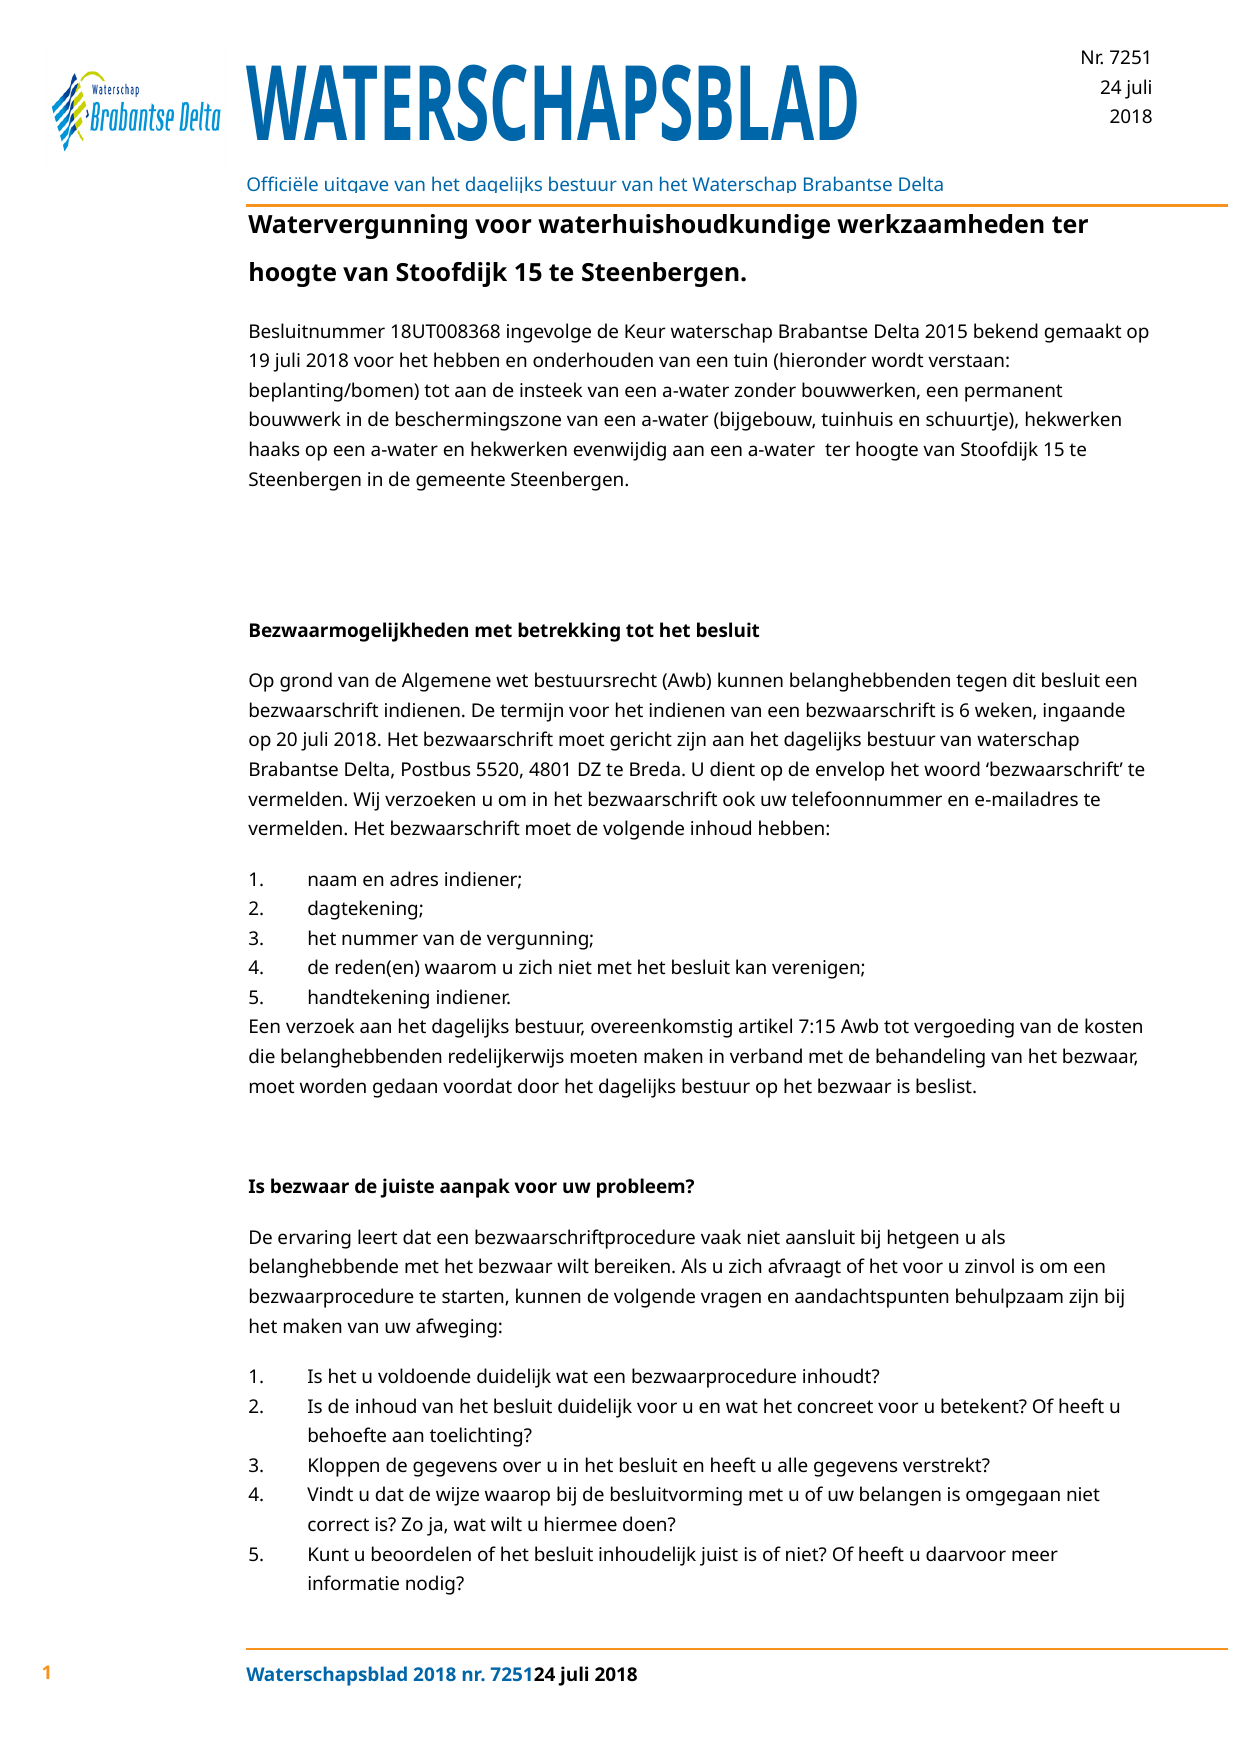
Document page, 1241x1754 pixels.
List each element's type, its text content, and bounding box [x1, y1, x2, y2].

text Bezwaarmogelijkheden met betrekking tot het besluit [248, 617, 1152, 643]
list Kunt u beoordelen of het besluit inhoudelijk juist is of niet? Of heeft u daarvoor meer informatie nodig? [248, 1541, 1152, 1596]
picture [41, 47, 231, 172]
text Op grond van de Algemene wet bestuursrecht (Awb) kunnen belanghebbenden tegen dit besluit een bezwaarschrift indienen. De termijn voor het indienen van een bezwaarschrift is 6 weken, ingaande op 20 juli 2018. Het bezwaarschrift moet gericht zijn aan het dagelijks bestuur van waterschap Brabantse Delta, Postbus 5520, 4801 DZ te Breda. U dient op de envelop het woord ‘bezwaarschrift’ te vermelden. Wij verzoeken u om in het bezwaarschrift ook uw telefoonnummer en e‑mailadres te vermelden. Het bezwaarschrift moet de volgende inhoud hebben: [248, 667, 1152, 841]
list dagtekening; [248, 895, 1152, 921]
list naam en adres indiener; [248, 866, 1152, 892]
list Kloppen de gegevens over u in het besluit en heeft u alle gegevens verstrekt? [248, 1452, 1152, 1478]
text Is bezwaar de juiste aanpak voor uw probleem? [248, 1174, 1152, 1199]
list Vindt u dat de wijze waarop bij de besluitvorming met u of uw belangen is omgegaan niet correct is? Zo ja, wat wilt u hiermee doen? [248, 1482, 1152, 1537]
text Besluitnummer 18UT008368 ingevolge de Keur waterschap Brabantse Delta 2015 bekend gemaakt op 19 juli 2018 voor het hebben en onderhouden van een tuin (hieronder wordt verstaan: beplanting/bomen) tot aan de insteek van een a-water zonder bouwwerken, een permanent bouwwerk in de beschermingszone van een a-water (bijgebouw, tuinhuis en schuurtje), hekwerken haaks op een a-water en hekwerken evenwijdig aan een a-water ter hoogte van Stoofdijk 15 te Steenbergen in de gemeente Steenbergen. [248, 318, 1152, 492]
list het nummer van de vergunning; [248, 925, 1152, 951]
text De ervaring leert dat een bezwaarschriftprocedure vaak niet aansluit bij hetgeen u als belanghebbende met het bezwaar wilt bereiken. Als u zich afvraagt of het voor u zinvol is om een bezwaarprocedure te starten, kunnen de volgende vragen en aandachtspunten behulpzaam zijn bij het maken van uw afweging: [248, 1224, 1152, 1339]
list handtekening indiener. [248, 984, 1152, 1010]
list de reden(en) waarom u zich niet met het besluit kan verenigen; [248, 954, 1152, 980]
list Is het u voldoende duidelijk wat een bezwaarprocedure inhoudt? [248, 1363, 1152, 1389]
text Een verzoek aan het dagelijks bestuur, overeenkomstig artikel 7:15 Awb tot vergoeding van de kosten die belanghebbenden redelijkerwijs moeten maken in verband met de behandeling van het bezwaar, moet worden gedaan voordat door het dagelijks bestuur op het bezwaar is beslist. [248, 1014, 1152, 1099]
text Watervergunning voor waterhuishoudkundige werkzaamheden ter hoogte van Stoofdijk 15 te Steenbergen. [248, 207, 1152, 288]
list Is de inhoud van het besluit duidelijk voor u en wat het concreet voor u betekent? Of heeft u behoefte aan toelichting? [248, 1393, 1152, 1448]
